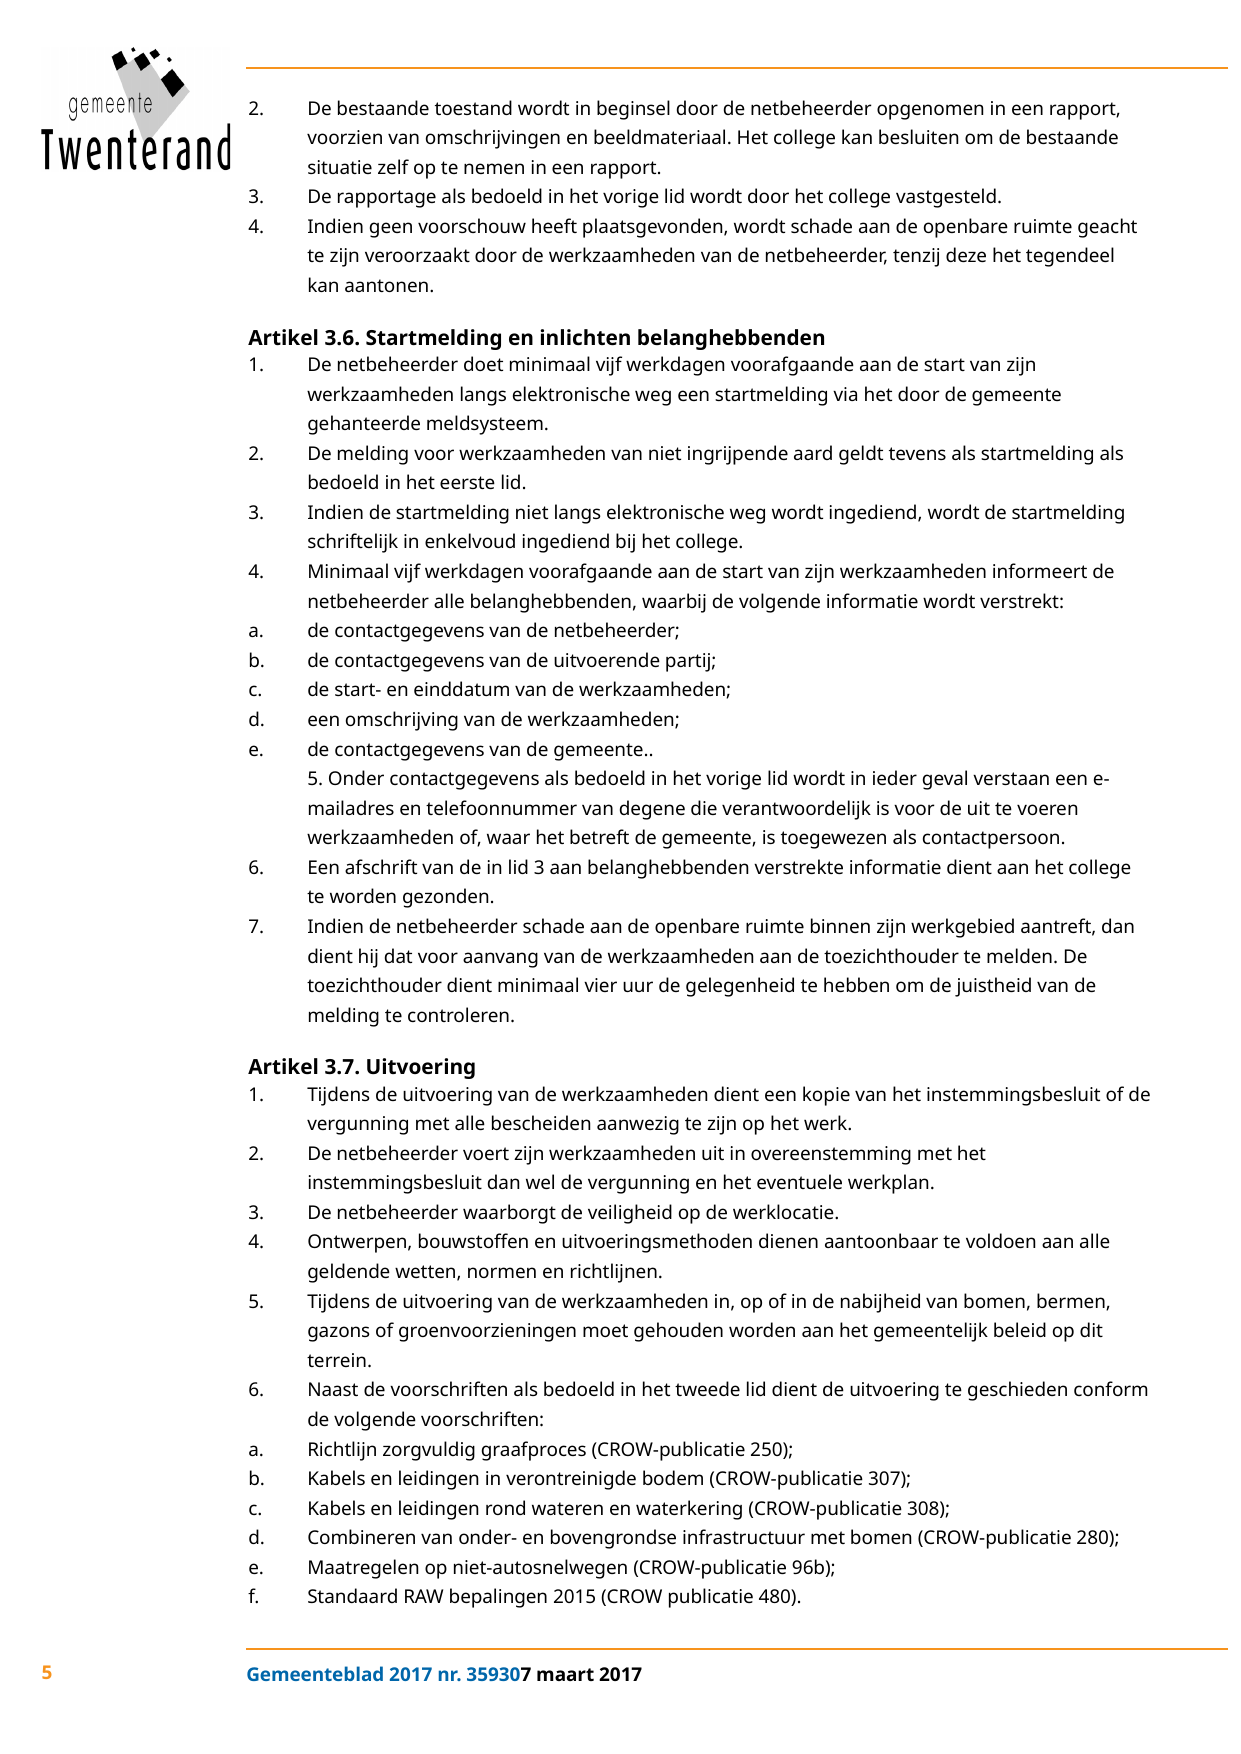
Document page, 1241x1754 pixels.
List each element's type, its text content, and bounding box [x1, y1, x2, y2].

list Indien geen voorschouw heeft plaatsgevonden, wordt schade aan de openbare ruimte geacht te zijn veroorzaakt door de werkzaamheden van de netbeheerder, tenzij deze het tegendeel kan aantonen. [248, 213, 1152, 298]
list Tijdens de uitvoering van de werkzaamheden dient een kopie van het instemmingsbesluit of de vergunning met alle bescheiden aanwezig te zijn op het werk. [248, 1081, 1152, 1136]
list de contactgegevens van de gemeente.. [248, 736, 1152, 761]
picture [41, 47, 231, 172]
list Indien de netbeheerder schade aan de openbare ruimte binnen zijn werkgebied aantreft, dan dient hij dat voor aanvang van de werkzaamheden aan de toezichthouder te melden. De toezichthouder dient minimaal vier uur de gelegenheid te hebben om de juistheid van de melding te controleren. [248, 913, 1152, 1028]
list Tijdens de uitvoering van de werkzaamheden in, op of in de nabijheid van bomen, bermen, gazons of groenvoorzieningen moet gehouden worden aan het gemeentelijk beleid op dit terrein. [248, 1288, 1152, 1373]
list de contactgegevens van de uitvoerende partij; [248, 647, 1152, 673]
list Minimaal vijf werkdagen voorafgaande aan de start van zijn werkzaamheden informeert de netbeheerder alle belanghebbenden, waarbij de volgende informatie wordt verstrekt: [248, 558, 1152, 613]
list Standaard RAW bepalingen 2015 (CROW publicatie 480). [248, 1584, 1152, 1609]
list Kabels en leidingen in verontreinigde bodem (CROW-publicatie 307); [248, 1465, 1152, 1491]
list Richtlijn zorgvuldig graafproces (CROW-publicatie 250); [248, 1436, 1152, 1462]
list De netbeheerder waarborgt de veiligheid op de werklocatie. [248, 1199, 1152, 1225]
list De rapportage als bedoeld in het vorige lid wordt door het college vastgesteld. [248, 183, 1152, 209]
list 5. Onder contactgegevens als bedoeld in het vorige lid wordt in ieder geval verstaan een e-mailadres en telefoonnummer van degene die verantwoordelijk is voor de uit te voeren werkzaamheden of, waar het betreft de gemeente, is toegewezen als contactpersoon. [248, 765, 1152, 850]
list Kabels en leidingen rond wateren en waterkering (CROW-publicatie 308); [248, 1495, 1152, 1521]
list De netbeheerder voert zijn werkzaamheden uit in overeenstemming met het instemmingsbesluit dan wel de vergunning en het eventuele werkplan. [248, 1140, 1152, 1195]
list Combineren van onder- en bovengrondse infrastructuur met bomen (CROW-publicatie 280); [248, 1524, 1152, 1550]
list De bestaande toestand wordt in beginsel door de netbeheerder opgenomen in een rapport, voorzien van omschrijvingen en beeldmateriaal. Het college kan besluiten om de bestaande situatie zelf op te nemen in een rapport. [248, 95, 1152, 180]
list De melding voor werkzaamheden van niet ingrijpende aard geldt tevens als startmelding als bedoeld in het eerste lid. [248, 440, 1152, 495]
list Indien de startmelding niet langs elektronische weg wordt ingediend, wordt de startmelding schriftelijk in enkelvoud ingediend bij het college. [248, 499, 1152, 554]
list een omschrijving van de werkzaamheden; [248, 706, 1152, 732]
list de start- en einddatum van de werkzaamheden; [248, 677, 1152, 702]
list De netbeheerder doet minimaal vijf werkdagen voorafgaande aan de start van zijn werkzaamheden langs elektronische weg een startmelding via het door de gemeente gehanteerde meldsysteem. [248, 351, 1152, 436]
list Naast de voorschriften als bedoeld in het tweede lid dient de uitvoering te geschieden conform de volgende voorschriften: [248, 1377, 1152, 1432]
list Ontwerpen, bouwstoffen en uitvoeringsmethoden dienen aantoonbaar te voldoen aan alle geldende wetten, normen en richtlijnen. [248, 1229, 1152, 1284]
list Maatregelen op niet-autosnelwegen (CROW-publicatie 96b); [248, 1554, 1152, 1580]
text Artikel 3.7. Uitvoering [248, 1052, 1152, 1081]
text Artikel 3.6. Startmelding en inlichten belanghebbenden [248, 323, 1152, 351]
list Een afschrift van de in lid 3 aan belanghebbenden verstrekte informatie dient aan het college te worden gezonden. [248, 854, 1152, 909]
list de contactgegevens van de netbeheerder; [248, 617, 1152, 643]
